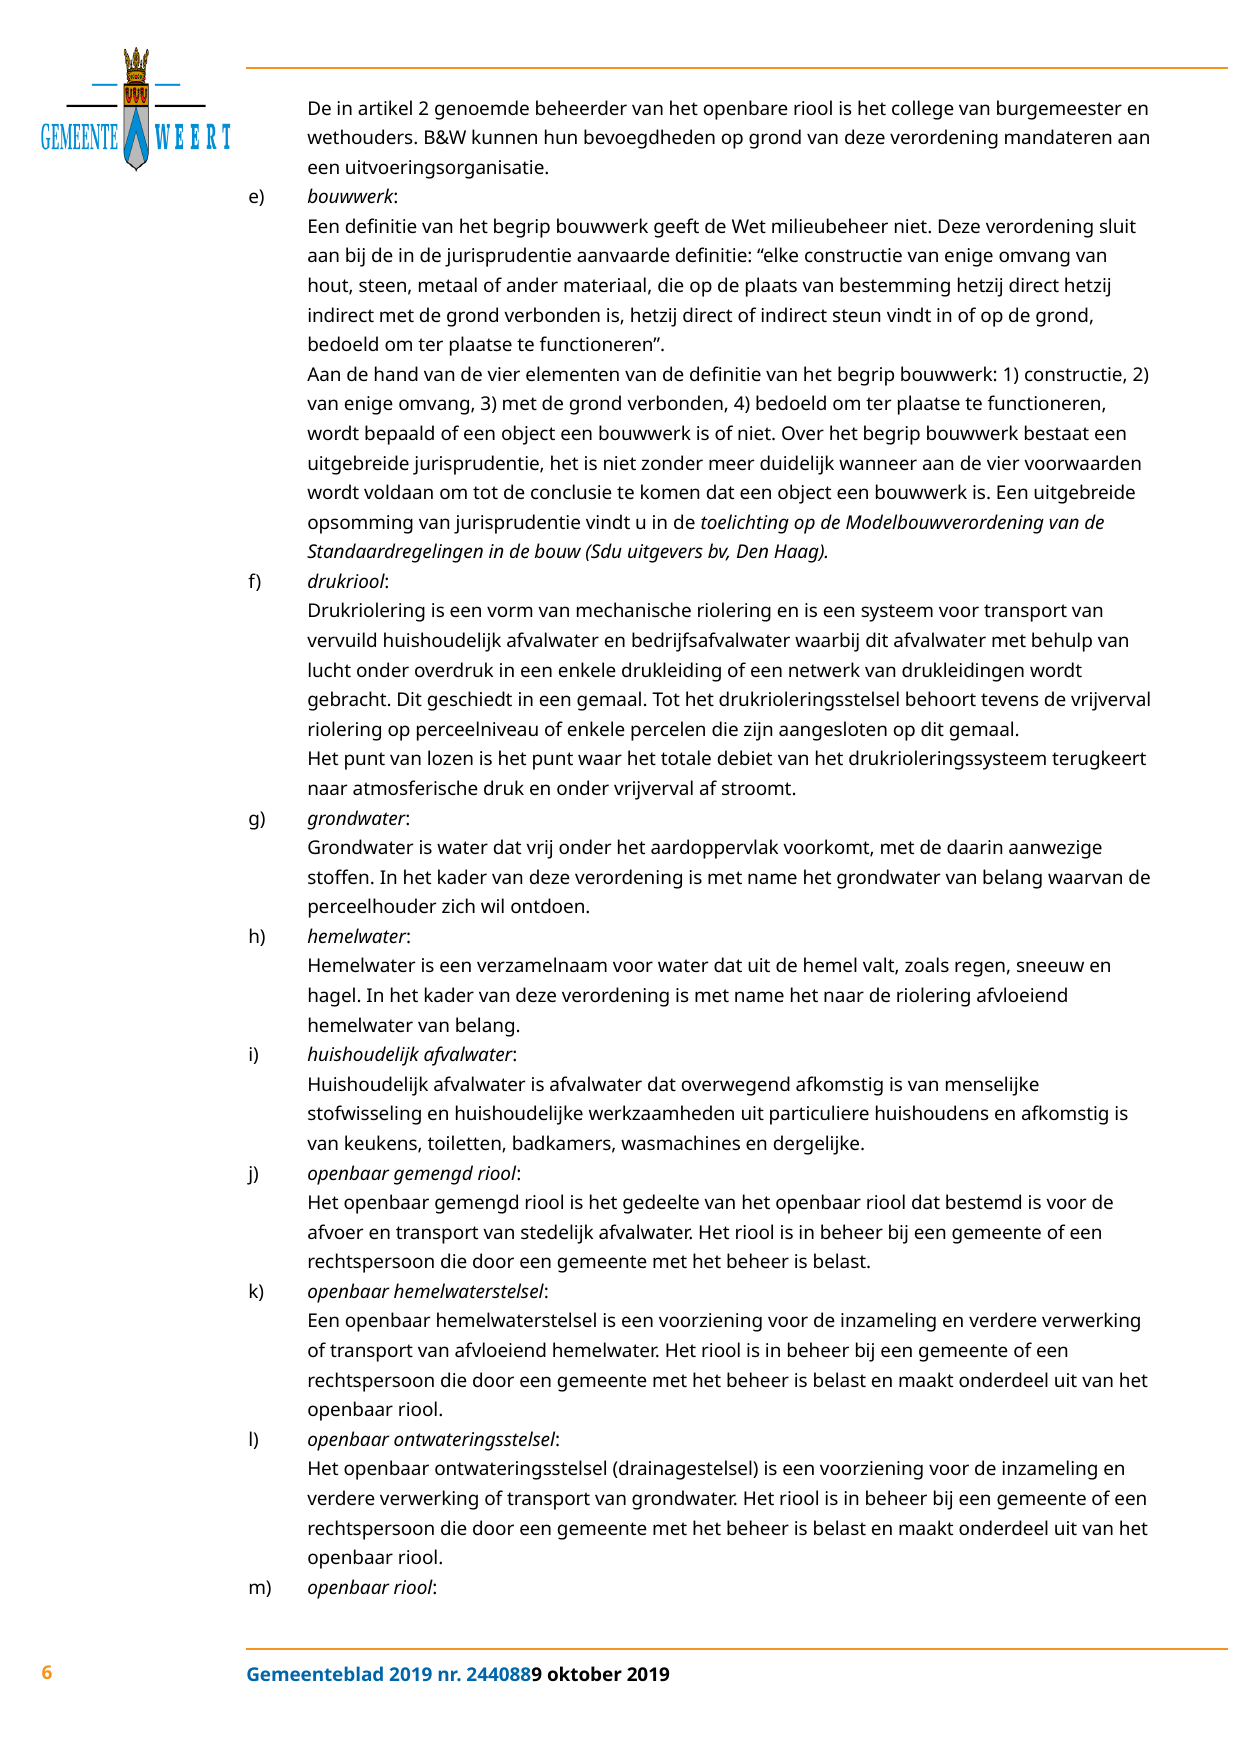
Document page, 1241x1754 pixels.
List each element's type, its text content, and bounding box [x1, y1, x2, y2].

list openbaar hemelwaterstelsel: [248, 1278, 1152, 1304]
list drukriool: [248, 568, 1152, 594]
list Grondwater is water dat vrij onder het aardoppervlak voorkomt, met de daarin aanwezige stoffen. In het kader van deze verordening is met name het grondwater van belang waarvan de perceelhouder zich wil ontdoen. [248, 834, 1152, 919]
list openbaar riool: [248, 1574, 1152, 1600]
list Het openbaar ontwateringsstelsel (drainagestelsel) is een voorziening voor de inzameling en verdere verwerking of transport van grondwater. Het riool is in beheer bij een gemeente of een rechtspersoon die door een gemeente met het beheer is belast en maakt onderdeel uit van het openbaar riool. [248, 1456, 1152, 1570]
list Het openbaar gemengd riool is het gedeelte van het openbaar riool dat bestemd is voor de afvoer en transport van stedelijk afvalwater. Het riool is in beheer bij een gemeente of een rechtspersoon die door een gemeente met het beheer is belast. [248, 1189, 1152, 1274]
list hemelwater: [248, 923, 1152, 949]
list Het punt van lozen is het punt waar het totale debiet van het drukrioleringssysteem terugkeert naar atmosferische druk en onder vrijverval af stroomt. [248, 746, 1152, 801]
list huishoudelijk afvalwater: [248, 1041, 1152, 1067]
list Huishoudelijk afvalwater is afvalwater dat overwegend afkomstig is van menselijke stofwisseling en huishoudelijke werkzaamheden uit particuliere huishoudens en afkomstig is van keukens, toiletten, badkamers, wasmachines en dergelijke. [248, 1071, 1152, 1156]
list Een openbaar hemelwaterstelsel is een voorziening voor de inzameling en verdere verwerking of transport van afvloeiend hemelwater. Het riool is in beheer bij een gemeente of een rechtspersoon die door een gemeente met het beheer is belast en maakt onderdeel uit van het openbaar riool. [248, 1308, 1152, 1422]
list openbaar ontwateringsstelsel: [248, 1426, 1152, 1452]
list Drukriolering is een vorm van mechanische riolering en is een systeem voor transport van vervuild huishoudelijk afvalwater en bedrijfsafvalwater waarbij dit afvalwater met behulp van lucht onder overdruk in een enkele drukleiding of een netwerk van drukleidingen wordt gebracht. Dit geschiedt in een gemaal. Tot het drukrioleringsstelsel behoort tevens de vrijverval riolering op perceelniveau of enkele percelen die zijn aangesloten op dit gemaal. [248, 598, 1152, 742]
list bouwwerk: [248, 183, 1152, 209]
list Aan de hand van de vier elementen van de definitie van het begrip bouwwerk: 1) constructie, 2) van enige omvang, 3) met de grond verbonden, 4) bedoeld om ter plaatse te functioneren, wordt bepaald of een object een bouwwerk is of niet. Over het begrip bouwwerk bestaat een uitgebreide jurisprudentie, het is niet zonder meer duidelijk wanneer aan de vier voorwaarden wordt voldaan om tot de conclusie te komen dat een object een bouwwerk is. Een uitgebreide opsomming van jurisprudentie vindt u in de toelichting op de Modelbouwverordening van de Standaardregelingen in de bouw (Sdu uitgevers bv, Den Haag). [248, 361, 1152, 564]
list grondwater: [248, 805, 1152, 831]
picture [41, 47, 231, 172]
list Een definitie van het begrip bouwwerk geeft de Wet milieubeheer niet. Deze verordening sluit aan bij de in de jurisprudentie aanvaarde definitie: “elke constructie van enige omvang van hout, steen, metaal of ander materiaal, die op de plaats van bestemming hetzij direct hetzij indirect met de grond verbonden is, hetzij direct of indirect steun vindt in of op de grond, bedoeld om ter plaatse te functioneren”. [248, 213, 1152, 357]
list Hemelwater is een verzamelnaam voor water dat uit de hemel valt, zoals regen, sneeuw en hagel. In het kader van deze verordening is met name het naar de riolering afvloeiend hemelwater van belang. [248, 953, 1152, 1038]
list De in artikel 2 genoemde beheerder van het openbare riool is het college van burgemeester en wethouders. B&W kunnen hun bevoegdheden op grond van deze verordening mandateren aan een uitvoeringsorganisatie. [248, 95, 1152, 180]
list openbaar gemengd riool: [248, 1160, 1152, 1186]
